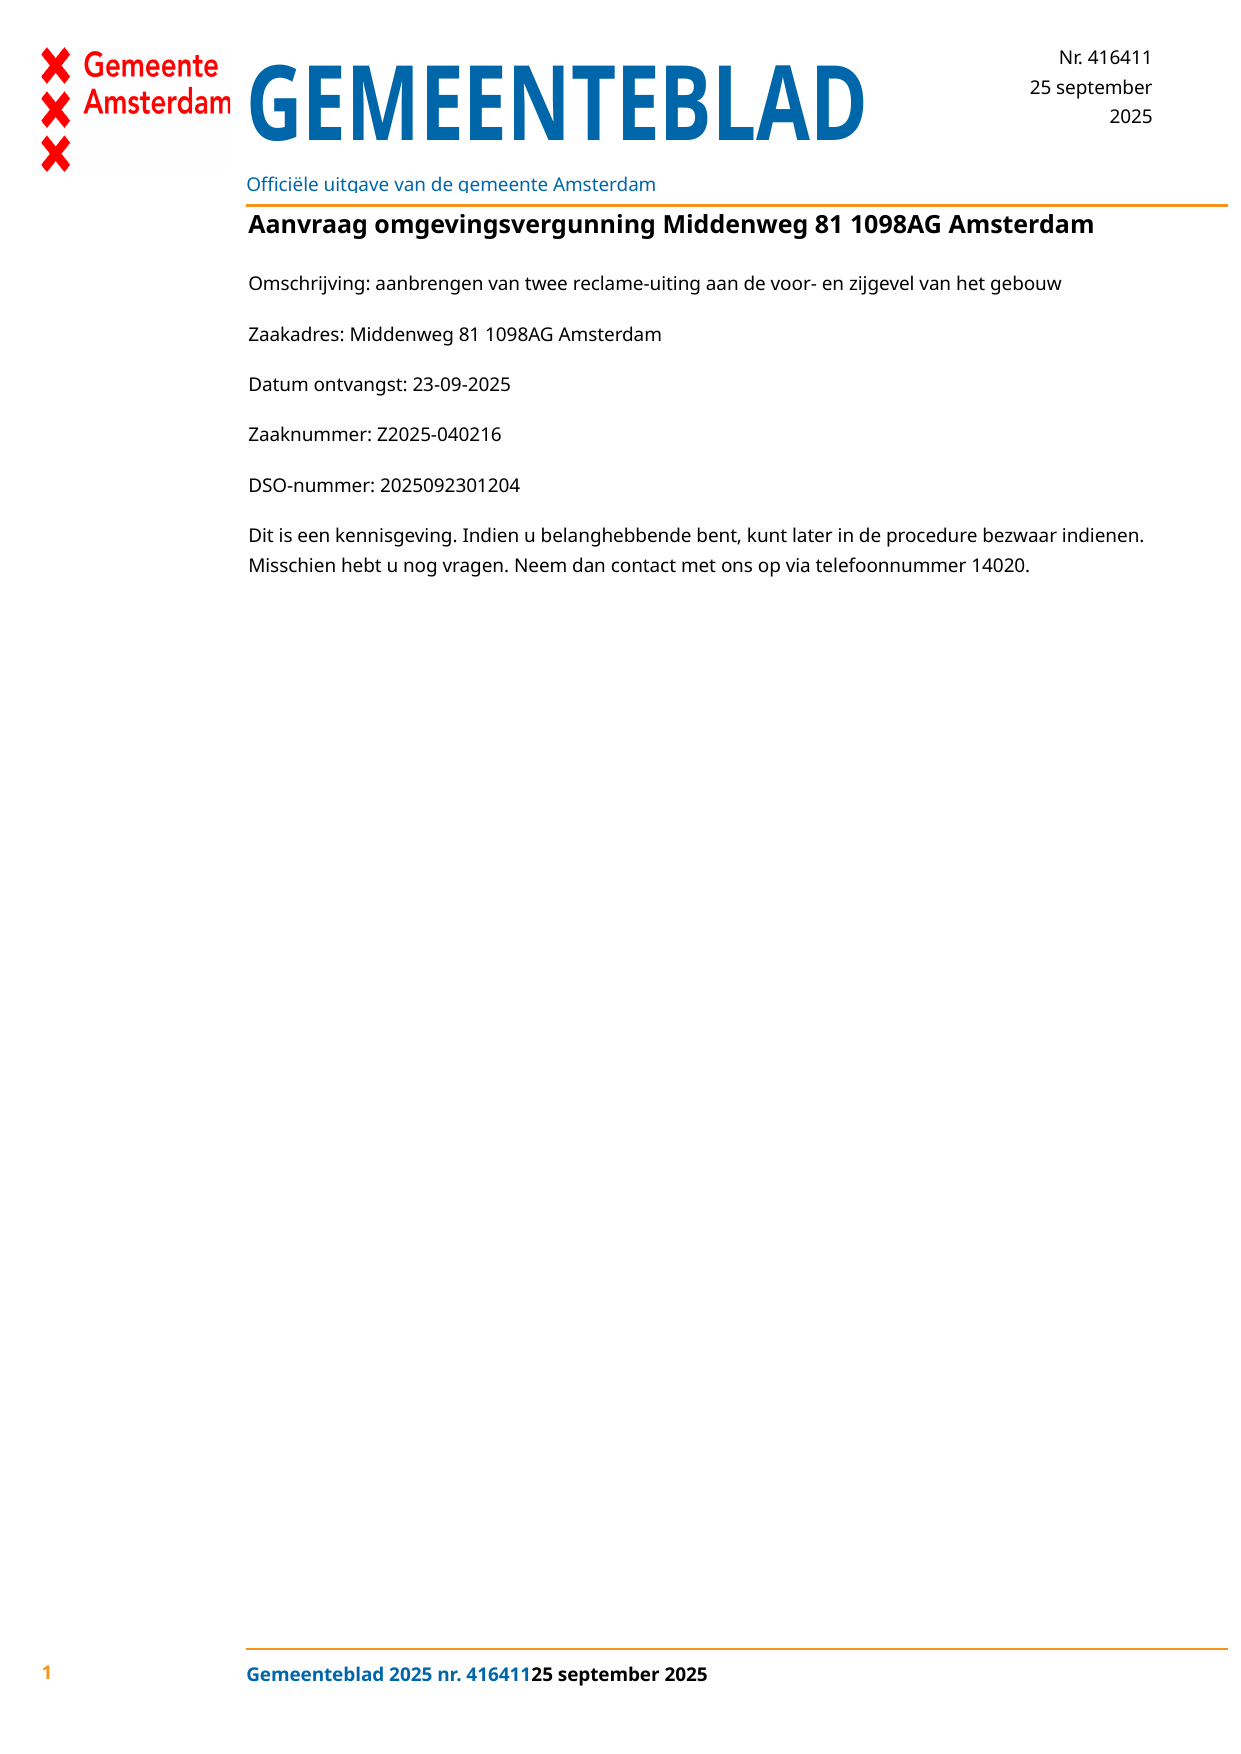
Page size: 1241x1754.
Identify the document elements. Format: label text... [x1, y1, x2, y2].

text DSO-nummer: 2025092301204 [248, 472, 1152, 498]
text Aanvraag omgevingsvergunning Middenweg 81 1098AG Amsterdam [248, 207, 1152, 241]
picture [41, 47, 231, 172]
text Zaaknummer: Z2025-040216 [248, 422, 1152, 447]
text Datum ontvangst: 23-09-2025 [248, 371, 1152, 397]
text Omschrijving: aanbrengen van twee reclame-uiting aan de voor- en zijgevel van het gebouw [248, 270, 1152, 296]
text Dit is een kennisgeving. Indien u belanghebbende bent, kunt later in de procedure bezwaar indienen. Misschien hebt u nog vragen. Neem dan contact met ons op via telefoonnummer 14020. [248, 522, 1152, 578]
text Zaakadres: Middenweg 81 1098AG Amsterdam [248, 321, 1152, 346]
